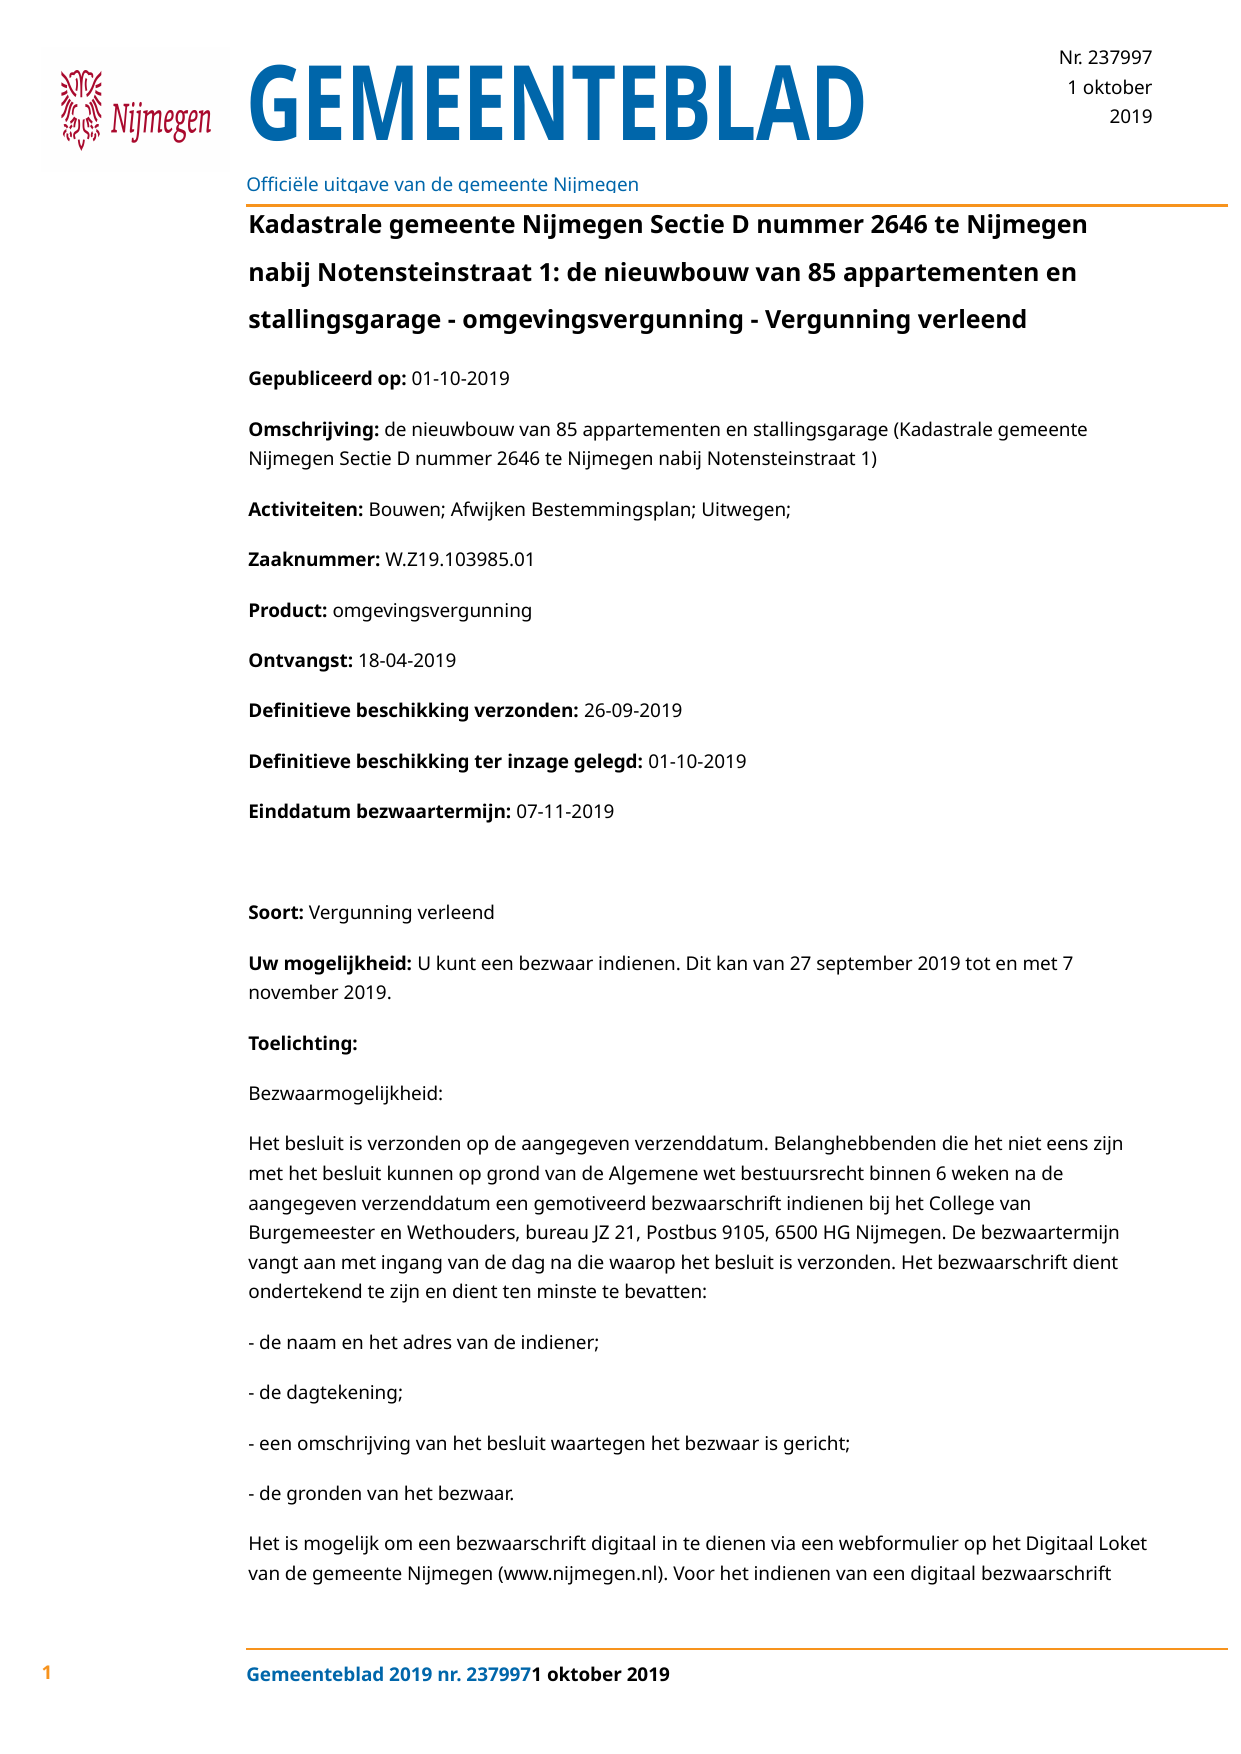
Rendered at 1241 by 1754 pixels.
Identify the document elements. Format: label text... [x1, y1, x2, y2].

text Kadastrale gemeente Nijmegen Sectie D nummer 2646 te Nijmegen nabij Notensteinstraat 1: de nieuwbouw van 85 appartementen en stallingsgarage - omgevingsvergunning - Vergunning verleend [248, 207, 1152, 336]
text Zaaknummer: W.Z19.103985.01 [248, 546, 1152, 572]
text - de dagtekening; [248, 1379, 1152, 1405]
text Activiteiten: Bouwen; Afwijken Bestemmingsplan; Uitwegen; [248, 496, 1152, 522]
text Het besluit is verzonden op de aangegeven verzenddatum. Belanghebbenden die het niet eens zijn met het besluit kunnen op grond van de Algemene wet bestuursrecht binnen 6 weken na de aangegeven verzenddatum een gemotiveerd bezwaarschrift indienen bij het College van Burgemeester en Wethouders, bureau JZ 21, Postbus 9105, 6500 HG Nijmegen. De bezwaartermijn vangt aan met ingang van de dag na die waarop het besluit is verzonden. Het bezwaarschrift dient ondertekend te zijn en dient ten minste te bevatten: [248, 1131, 1152, 1304]
text Ontvangst: 18-04-2019 [248, 647, 1152, 673]
text - de naam en het adres van de indiener; [248, 1329, 1152, 1354]
text Gepubliceerd op: 01-10-2019 [248, 366, 1152, 391]
text Definitieve beschikking verzonden: 26-09-2019 [248, 698, 1152, 723]
text Product: omgevingsvergunning [248, 597, 1152, 622]
text Uw mogelijkheid: U kunt een bezwaar indienen. Dit kan van 27 september 2019 tot en met 7 november 2019. [248, 950, 1152, 1005]
text Toelichting: [248, 1030, 1152, 1055]
text - de gronden van het bezwaar. [248, 1480, 1152, 1506]
text Einddatum bezwaartermijn: 07-11-2019 [248, 798, 1152, 824]
text Omschrijving: de nieuwbouw van 85 appartementen en stallingsgarage (Kadastrale gemeente Nijmegen Sectie D nummer 2646 te Nijmegen nabij Notensteinstraat 1) [248, 416, 1152, 471]
picture [41, 47, 231, 172]
text Definitieve beschikking ter inzage gelegd: 01-10-2019 [248, 748, 1152, 774]
text Bezwaarmogelijkheid: [248, 1080, 1152, 1106]
text Soort: Vergunning verleend [248, 899, 1152, 925]
text - een omschrijving van het besluit waartegen het bezwaar is gericht; [248, 1430, 1152, 1455]
text Het is mogelijk om een bezwaarschrift digitaal in te dienen via een webformulier op het Digitaal Loket van de gemeente Nijmegen (www.nijmegen.nl). Voor het indienen van een digitaal bezwaarschrift [248, 1531, 1152, 1586]
